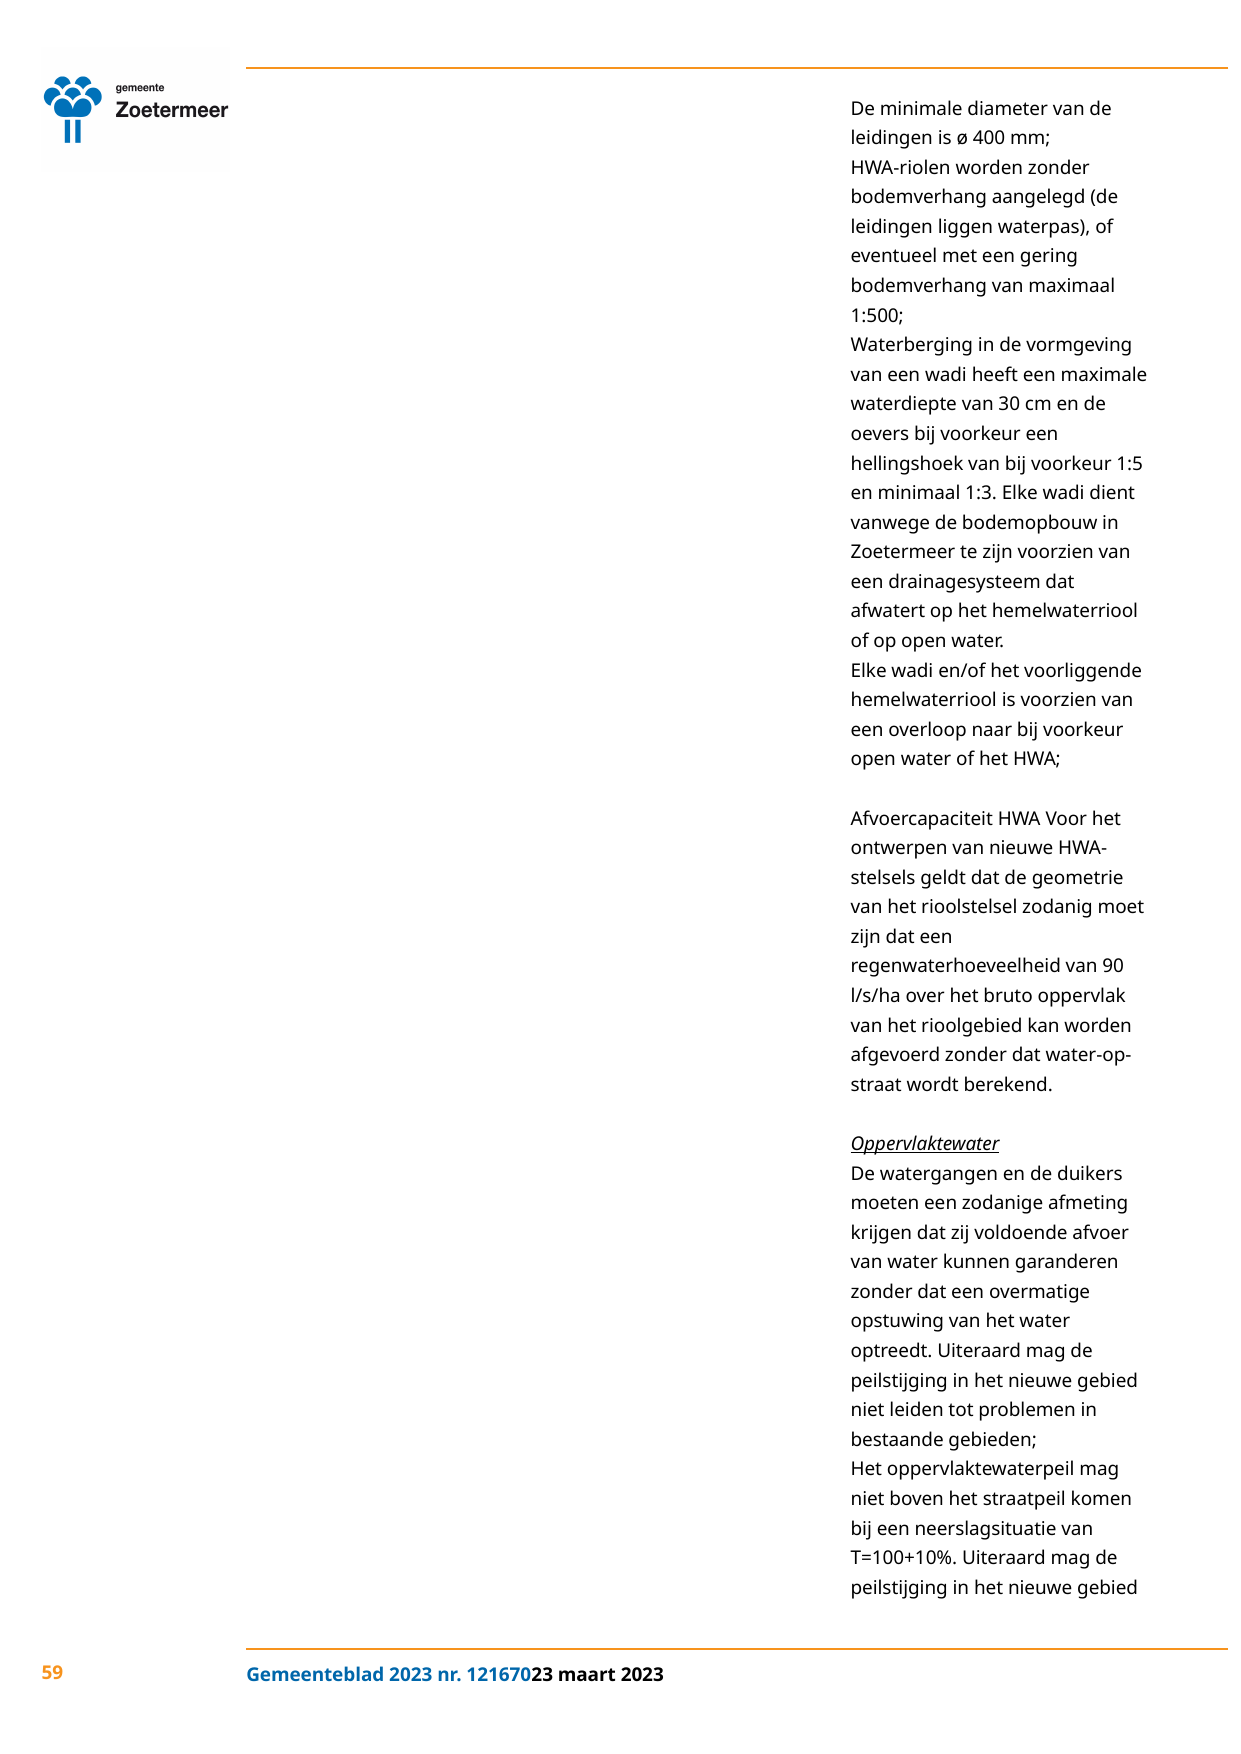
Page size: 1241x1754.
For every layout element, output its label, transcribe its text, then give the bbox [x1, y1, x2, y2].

table_header [248, 95, 549, 1600]
table_header De minimale diameter van de leidingen is ø 400 mm; HWA-riolen worden zonder bodemverhang aangelegd (de leidingen liggen waterpas), of eventueel met een gering bodemverhang van maximaal 1:500; Waterberging in de vormgeving van een wadi heeft een maximale waterdiepte van 30 cm en de oevers bij voorkeur een hellingshoek van bij voorkeur 1:5 en minimaal 1:3. Elke wadi dient vanwege de bodemopbouw in Zoetermeer te zijn voorzien van een drainagesysteem dat afwatert op het hemelwaterriool of op open water. Elke wadi en/of het voorliggende hemelwaterriool is voorzien van een overloop naar bij voorkeur open water of het HWA; Afvoercapaciteit HWA Voor het ontwerpen van nieuwe HWA-stelsels geldt dat de geometrie van het rioolstelsel zodanig moet zijn dat een regenwaterhoeveelheid van 90 l/s/ha over het bruto oppervlak van het rioolgebied kan worden afgevoerd zonder dat water-op-straat wordt berekend. Oppervlaktewater De watergangen en de duikers moeten een zodanige afmeting krijgen dat zij voldoende afvoer van water kunnen garanderen zonder dat een overmatige opstuwing van het water optreedt. Uiteraard mag de peilstijging in het nieuwe gebied niet leiden tot problemen in bestaande gebieden; Het oppervlaktewaterpeil mag niet boven het straatpeil komen bij een neerslagsituatie van T=100+10%. Uiteraard mag de peilstijging in het nieuwe gebied [850, 95, 1152, 1600]
table_header [549, 95, 850, 1600]
picture [41, 47, 231, 172]
